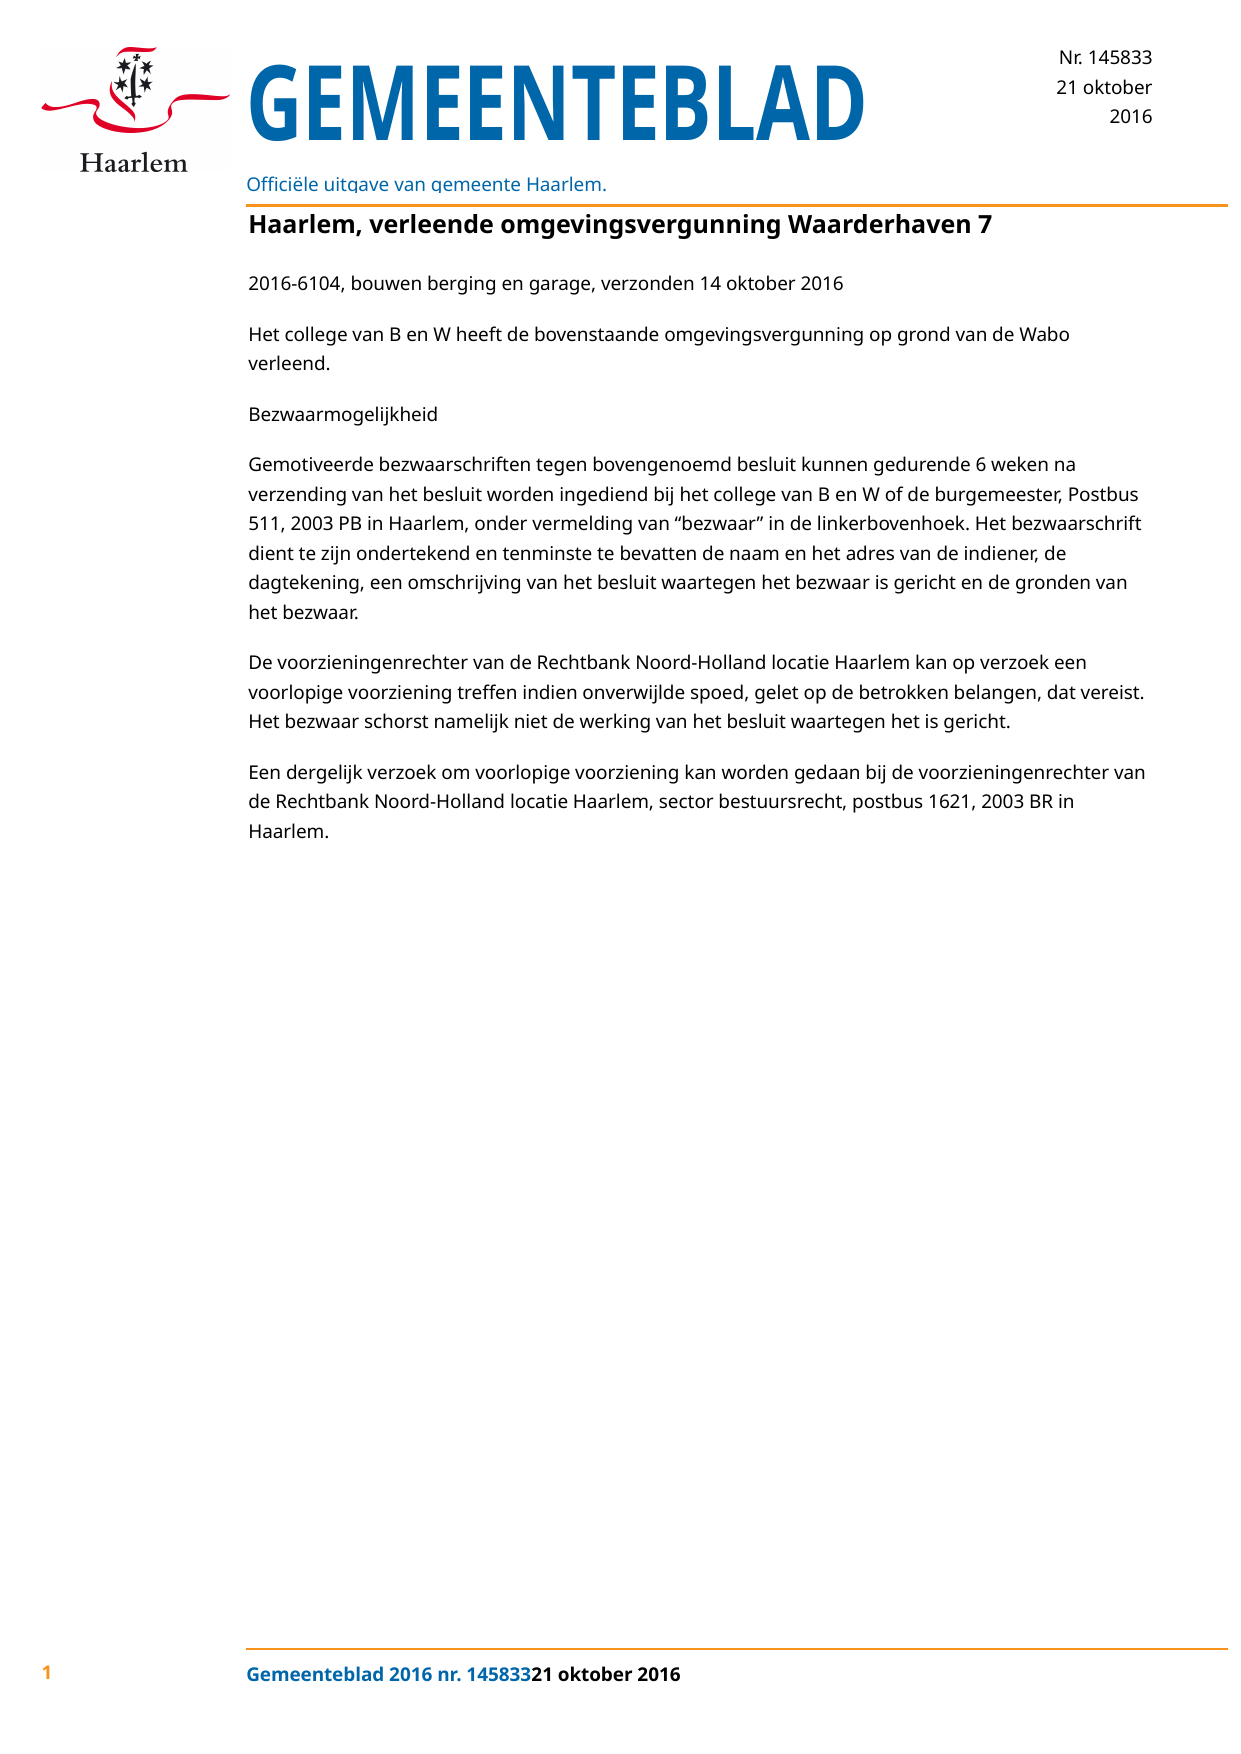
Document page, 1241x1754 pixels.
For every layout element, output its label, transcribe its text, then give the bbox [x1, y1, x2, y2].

text Haarlem, verleende omgevingsvergunning Waarderhaven 7 [248, 207, 1152, 241]
text 2016-6104, bouwen berging en garage, verzonden 14 oktober 2016 [248, 270, 1152, 296]
text Bezwaarmogelijkheid [248, 401, 1152, 426]
text Een dergelijk verzoek om voorlopige voorziening kan worden gedaan bij de voorzieningenrechter van de Rechtbank Noord-Holland locatie Haarlem, sector bestuursrecht, postbus 1621, 2003 BR in Haarlem. [248, 759, 1152, 844]
text Het college van B en W heeft de bovenstaande omgevingsvergunning op grond van de Wabo verleend. [248, 321, 1152, 376]
text De voorzieningenrechter van de Rechtbank Noord-Holland locatie Haarlem kan op verzoek een voorlopige voorziening treffen indien onverwijlde spoed, gelet op de betrokken belangen, dat vereist. Het bezwaar schorst namelijk niet de werking van het besluit waartegen het is gericht. [248, 649, 1152, 734]
text Gemotiveerde bezwaarschriften tegen bovengenoemd besluit kunnen gedurende 6 weken na verzending van het besluit worden ingediend bij het college van B en W of de burgemeester, Postbus 511, 2003 PB in Haarlem, onder vermelding van “bezwaar” in de linkerbovenhoek. Het bezwaarschrift dient te zijn ondertekend en tenminste te bevatten de naam en het adres van de indiener, de dagtekening, een omschrijving van het besluit waartegen het bezwaar is gericht en de gronden van het bezwaar. [248, 451, 1152, 625]
picture [41, 47, 231, 172]
